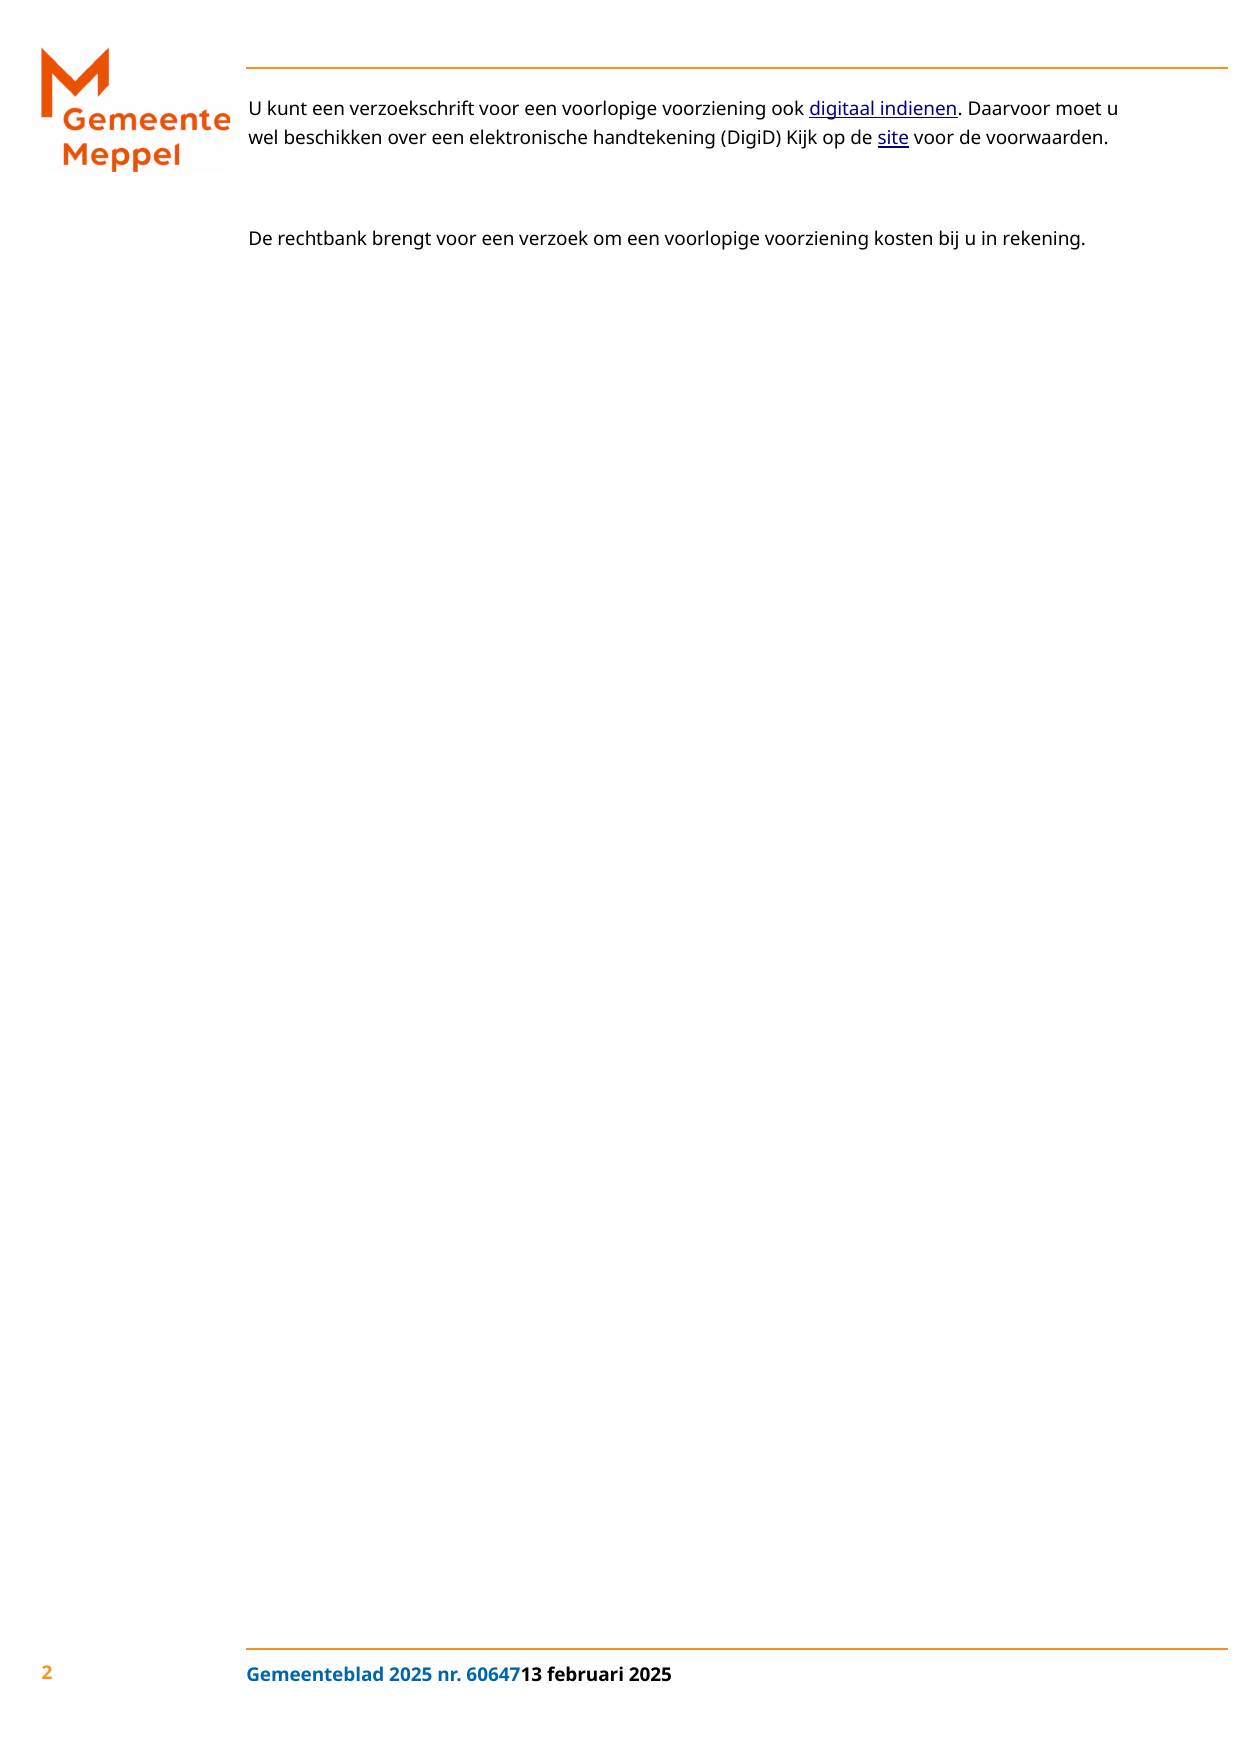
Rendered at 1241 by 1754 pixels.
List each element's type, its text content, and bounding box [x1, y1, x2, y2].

text De rechtbank brengt voor een verzoek om een voorlopige voorziening kosten bij u in rekening. [248, 225, 1152, 251]
text U kunt een verzoekschrift voor een voorlopige voorziening ook digitaal indienen. Daarvoor moet u wel beschikken over een elektronische handtekening (DigiD) Kijk op de site voor de voorwaarden. [248, 95, 1152, 150]
picture [41, 47, 231, 172]
